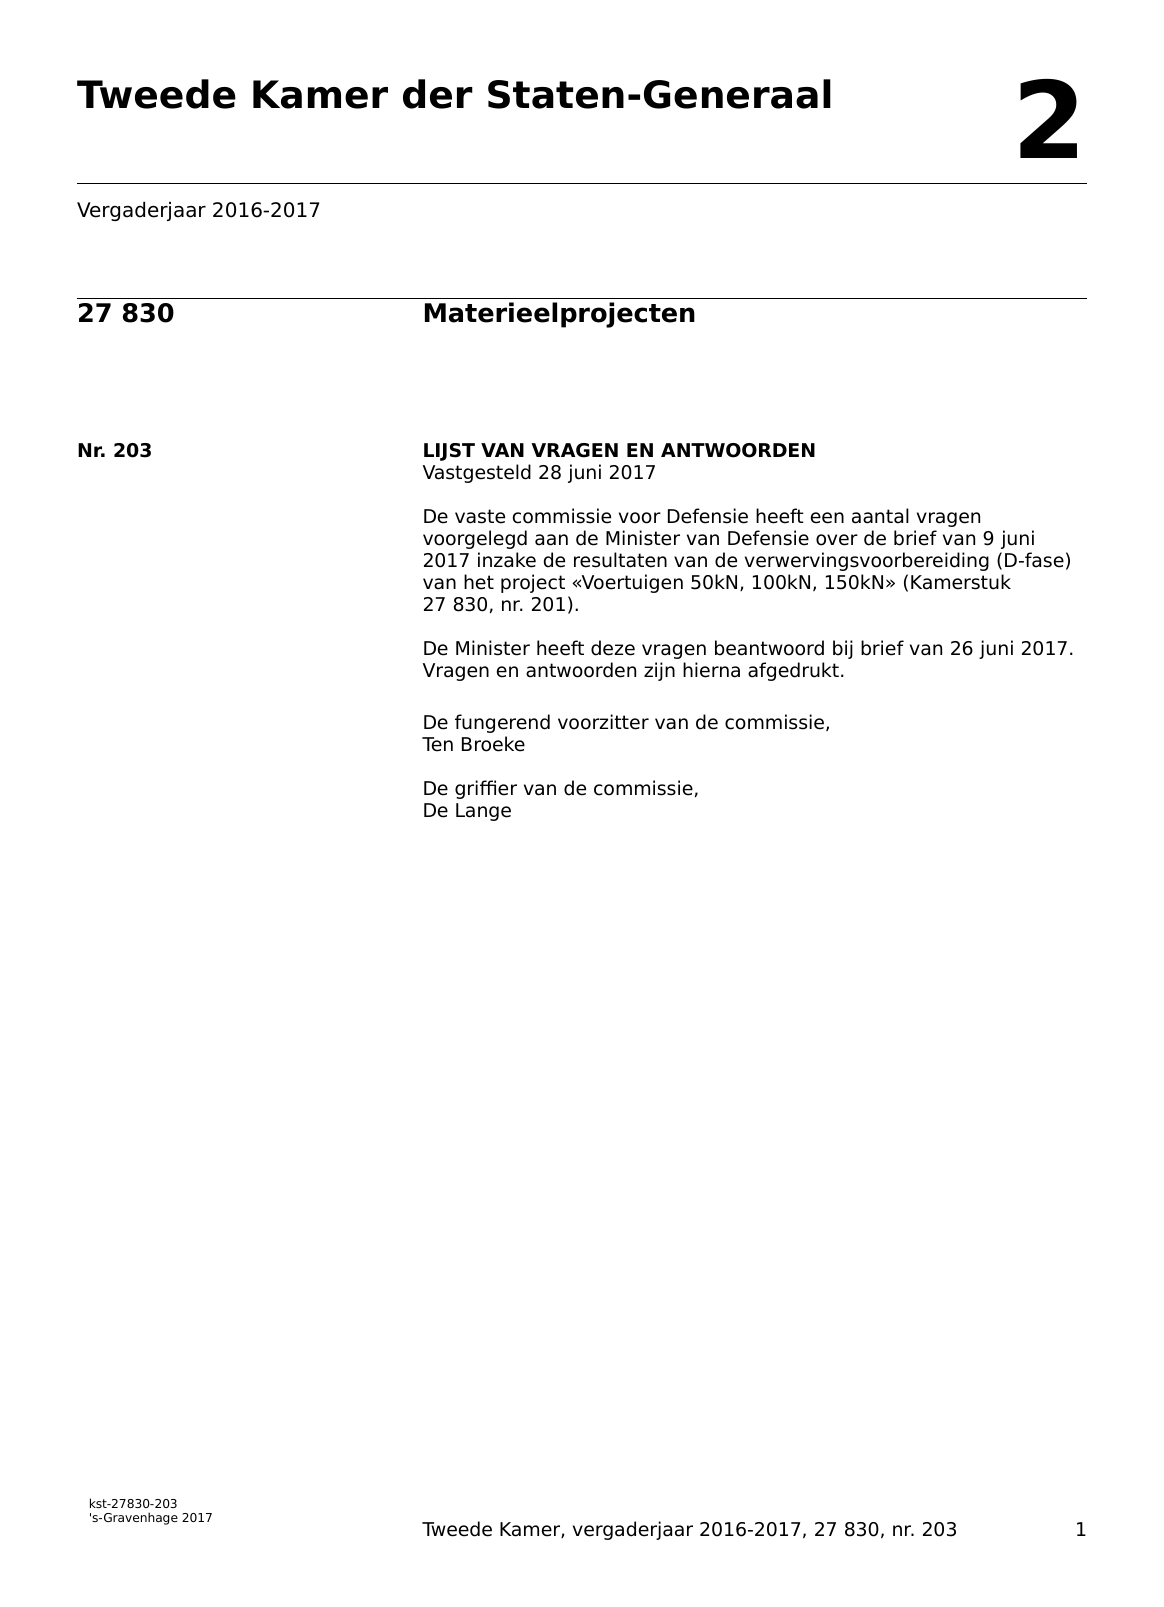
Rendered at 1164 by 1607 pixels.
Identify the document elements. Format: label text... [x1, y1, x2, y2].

subtitle Nr. 203 LIJST VAN VRAGEN EN ANTWOORDEN [77, 440, 1087, 462]
table_header 2 [886, 59, 1087, 183]
text De vaste commissie voor Defensie heeft een aantal vragen voorgelegd aan de Minister van Defensie over de brief van 9 juni 2017 inzake de resultaten van de verwervingsvoorbereiding (D-fase) van het project «Voertuigen 50kN, 100kN, 150kN» (Kamerstuk 27 830, nr. 201). [422, 506, 1087, 616]
text De fungerend voorzitter van de commissie, Ten Broeke [422, 712, 1087, 756]
table_header Tweede Kamer der Staten-Generaal [77, 59, 886, 183]
table_cell Vergaderjaar 2016-2017 [77, 184, 1087, 298]
text 's-Gravenhage 2017 [88, 1511, 323, 1525]
text De griffier van de commissie, De Lange [422, 778, 1087, 822]
text De Minister heeft deze vragen beantwoord bij brief van 26 juni 2017. Vragen en antwoorden zijn hierna afgedrukt. [422, 638, 1087, 682]
subtitle 27 830 Materieelprojecten [77, 299, 1087, 329]
text Vastgesteld 28 juni 2017 [422, 462, 1087, 484]
text kst-27830-203 [88, 1497, 323, 1511]
